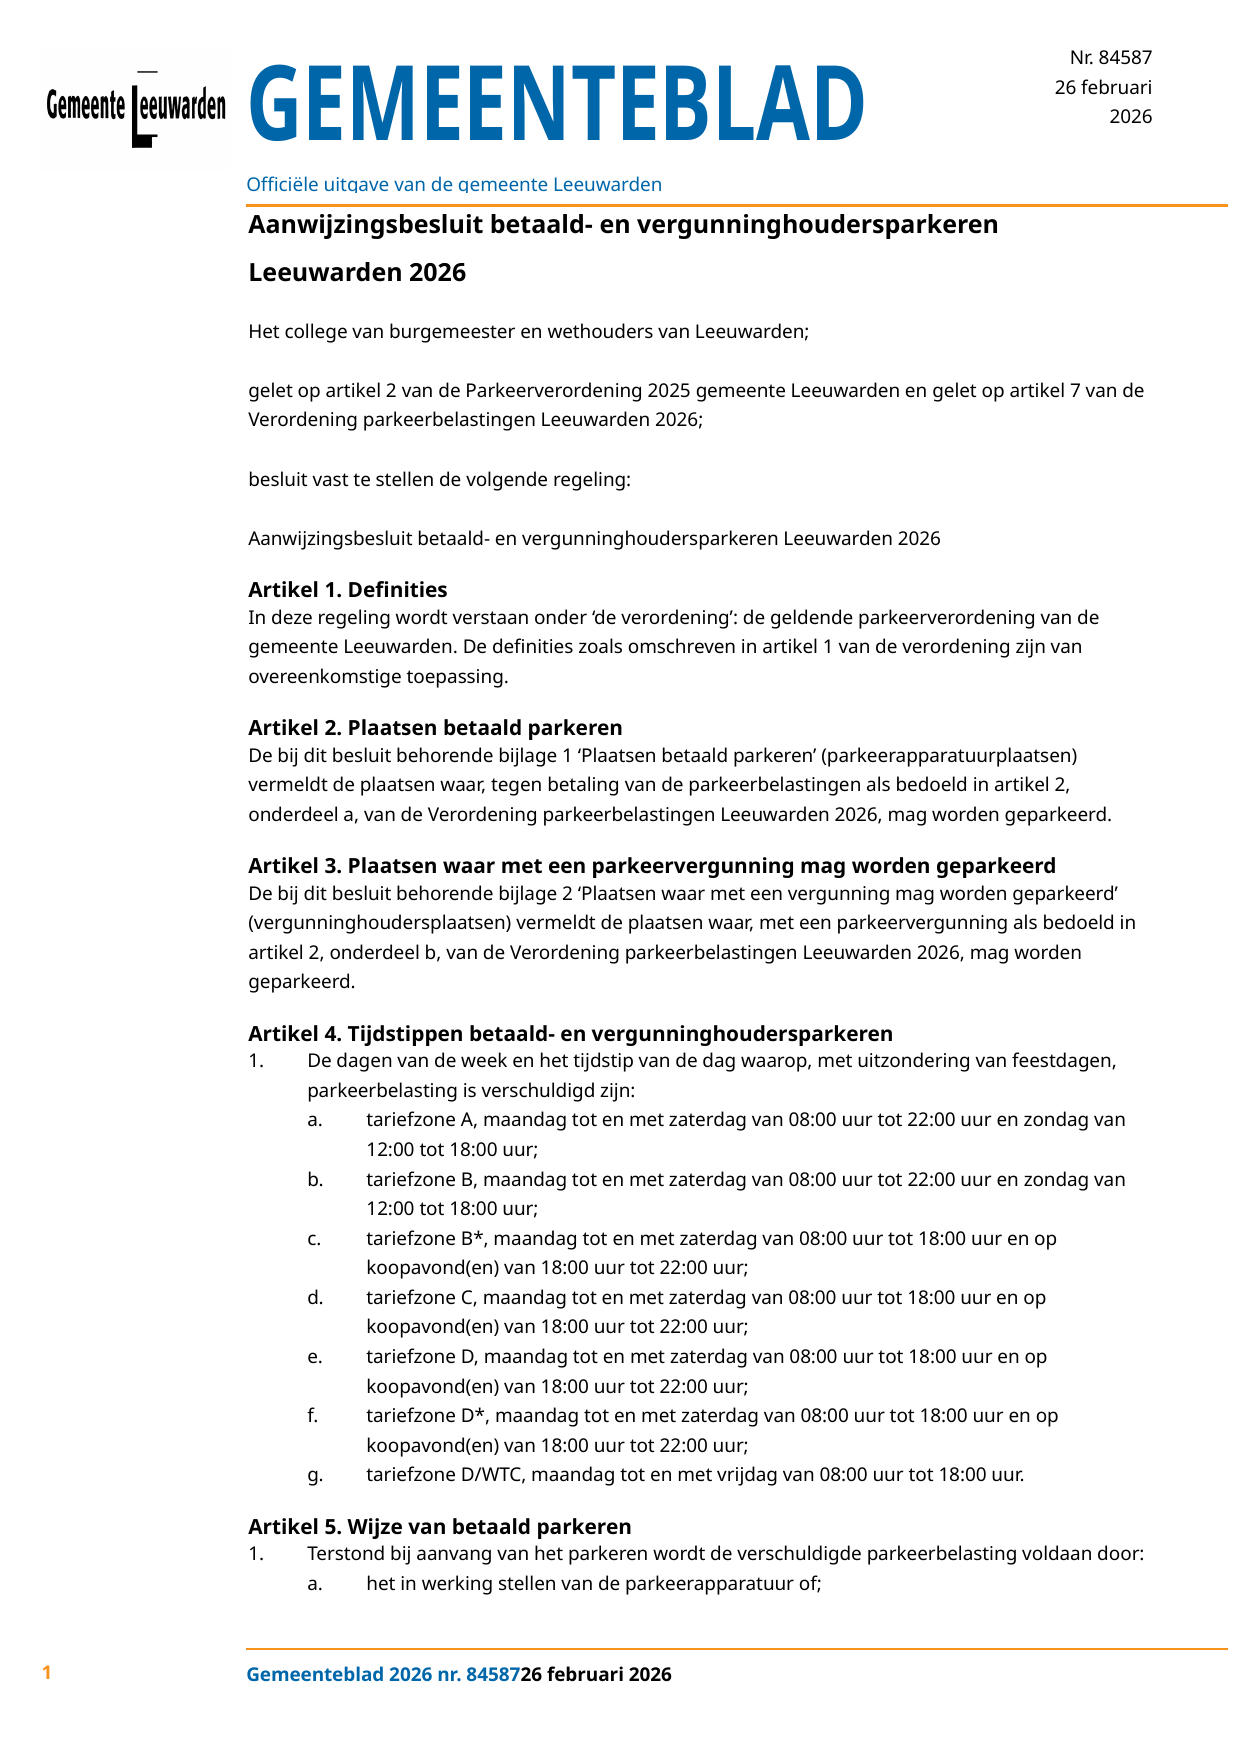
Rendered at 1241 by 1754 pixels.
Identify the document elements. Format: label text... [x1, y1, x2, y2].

list tariefzone C, maandag tot en met zaterdag van 08:00 uur tot 18:00 uur en op koopavond(en) van 18:00 uur tot 22:00 uur; [307, 1284, 1152, 1339]
text Artikel 5. Wijze van betaald parkeren [248, 1512, 1152, 1541]
text Artikel 4. Tijdstippen betaald- en vergunninghoudersparkeren [248, 1019, 1152, 1047]
list tariefzone B*, maandag tot en met zaterdag van 08:00 uur tot 18:00 uur en op koopavond(en) van 18:00 uur tot 22:00 uur; [307, 1225, 1152, 1280]
text Artikel 1. Definities [248, 575, 1152, 604]
picture [41, 47, 231, 172]
list De dagen van de week en het tijdstip van de dag waarop, met uitzondering van feestdagen, parkeerbelasting is verschuldigd zijn: [248, 1047, 1152, 1103]
text Artikel 2. Plaatsen betaald parkeren [248, 713, 1152, 742]
list tariefzone D*, maandag tot en met zaterdag van 08:00 uur tot 18:00 uur en op koopavond(en) van 18:00 uur tot 22:00 uur; [307, 1402, 1152, 1458]
text In deze regeling wordt verstaan onder ‘de verordening’: de geldende parkeerverordening van de gemeente Leeuwarden. De definities zoals omschreven in artikel 1 van de verordening zijn van overeenkomstige toepassing. [248, 604, 1152, 689]
text Artikel 3. Plaatsen waar met een parkeervergunning mag worden geparkeerd [248, 851, 1152, 880]
text De bij dit besluit behorende bijlage 1 ‘Plaatsen betaald parkeren’ (parkeerapparatuurplaatsen) vermeldt de plaatsen waar, tegen betaling van de parkeerbelastingen als bedoeld in artikel 2, onderdeel a, van de Verordening parkeerbelastingen Leeuwarden 2026, mag worden geparkeerd. [248, 742, 1152, 827]
text Aanwijzingsbesluit betaald- en vergunninghoudersparkeren Leeuwarden 2026 [248, 207, 1152, 288]
list Terstond bij aanvang van het parkeren wordt de verschuldigde parkeerbelasting voldaan door: [248, 1541, 1152, 1566]
list tariefzone A, maandag tot en met zaterdag van 08:00 uur tot 22:00 uur en zondag van 12:00 tot 18:00 uur; [307, 1107, 1152, 1162]
text De bij dit besluit behorende bijlage 2 ‘Plaatsen waar met een vergunning mag worden geparkeerd’ (vergunninghoudersplaatsen) vermeldt de plaatsen waar, met een parkeervergunning als bedoeld in artikel 2, onderdeel b, van de Verordening parkeerbelastingen Leeuwarden 2026, mag worden geparkeerd. [248, 880, 1152, 994]
text Het college van burgemeester en wethouders van Leeuwarden; [248, 318, 1152, 344]
text besluit vast te stellen de volgende regeling: [248, 466, 1152, 492]
list het in werking stellen van de parkeerapparatuur of; [307, 1570, 1152, 1596]
text Aanwijzingsbesluit betaald- en vergunninghoudersparkeren Leeuwarden 2026 [248, 525, 1152, 551]
list tariefzone D, maandag tot en met zaterdag van 08:00 uur tot 18:00 uur en op koopavond(en) van 18:00 uur tot 22:00 uur; [307, 1343, 1152, 1399]
text gelet op artikel 2 van de Parkeerverordening 2025 gemeente Leeuwarden en gelet op artikel 7 van de Verordening parkeerbelastingen Leeuwarden 2026; [248, 377, 1152, 432]
list tariefzone D/WTC, maandag tot en met vrijdag van 08:00 uur tot 18:00 uur. [307, 1462, 1152, 1487]
list tariefzone B, maandag tot en met zaterdag van 08:00 uur tot 22:00 uur en zondag van 12:00 tot 18:00 uur; [307, 1166, 1152, 1221]
